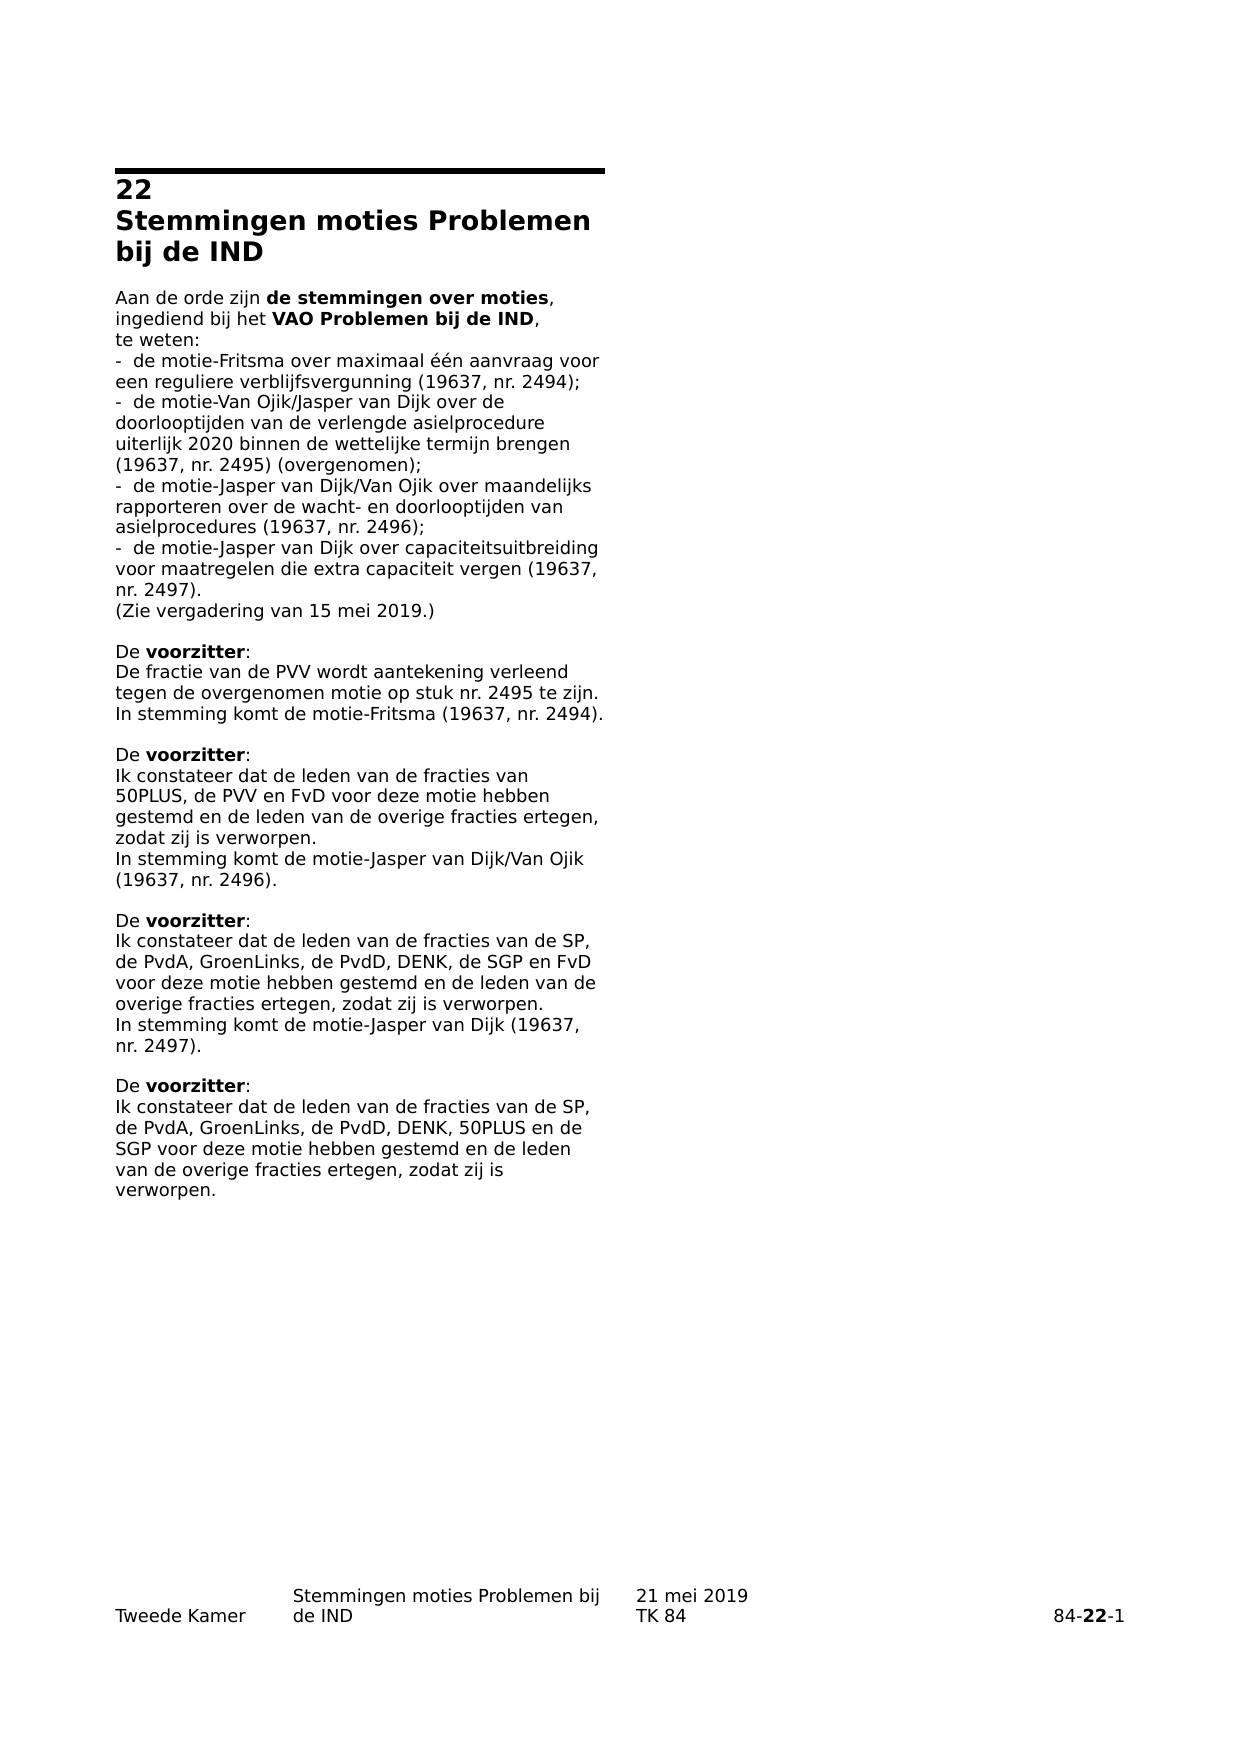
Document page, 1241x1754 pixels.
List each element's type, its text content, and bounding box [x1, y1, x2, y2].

text Ik constateer dat de leden van de fracties van de SP, de PvdA, GroenLinks, de PvdD, DENK, 50PLUS en de SGP voor deze motie hebben gestemd en de leden van de overige fracties ertegen, zodat zij is verworpen. [115, 1097, 605, 1201]
text De voorzitter: [115, 745, 605, 765]
text De fractie van de PVV wordt aantekening verleend tegen de overgenomen motie op stuk nr. 2495 te zijn. [115, 662, 605, 704]
text Aan de orde zijn de stemmingen over moties, ingediend bij het VAO Problemen bij de IND, [115, 288, 605, 330]
text (Zie vergadering van 15 mei 2019.) [115, 601, 605, 621]
list de motie-Van Ojik/Jasper van Dijk over de doorlooptijden van de verlengde asielprocedure uiterlijk 2020 binnen de wettelijke termijn brengen (19637, nr. 2495) (overgenomen); [115, 392, 605, 476]
text De voorzitter: [115, 910, 605, 931]
list de motie-Jasper van Dijk/Van Ojik over maandelijks rapporteren over de wacht- en doorlooptijden van asielprocedures (19637, nr. 2496); [115, 476, 605, 538]
text Ik constateer dat de leden van de fracties van de SP, de PvdA, GroenLinks, de PvdD, DENK, de SGP en FvD voor deze motie hebben gestemd en de leden van de overige fracties ertegen, zodat zij is verworpen. [115, 931, 605, 1014]
text te weten: [115, 330, 605, 351]
text In stemming komt de motie-Fritsma (19637, nr. 2494). [115, 704, 605, 725]
text In stemming komt de motie-Jasper van Dijk/Van Ojik (19637, nr. 2496). [115, 849, 605, 890]
text De voorzitter: [115, 1076, 605, 1097]
title 22 Stemmingen moties Problemen bij de IND [115, 174, 605, 268]
list de motie-Jasper van Dijk over capaciteitsuitbreiding voor maatregelen die extra capaciteit vergen (19637, nr. 2497). [115, 538, 605, 601]
text In stemming komt de motie-Jasper van Dijk (19637, nr. 2497). [115, 1014, 605, 1056]
text De voorzitter: [115, 641, 605, 662]
list de motie-Fritsma over maximaal één aanvraag voor een reguliere verblijfsvergunning (19637, nr. 2494); [115, 351, 605, 392]
text Ik constateer dat de leden van de fracties van 50PLUS, de PVV en FvD voor deze motie hebben gestemd en de leden van de overige fracties ertegen, zodat zij is verworpen. [115, 765, 605, 849]
